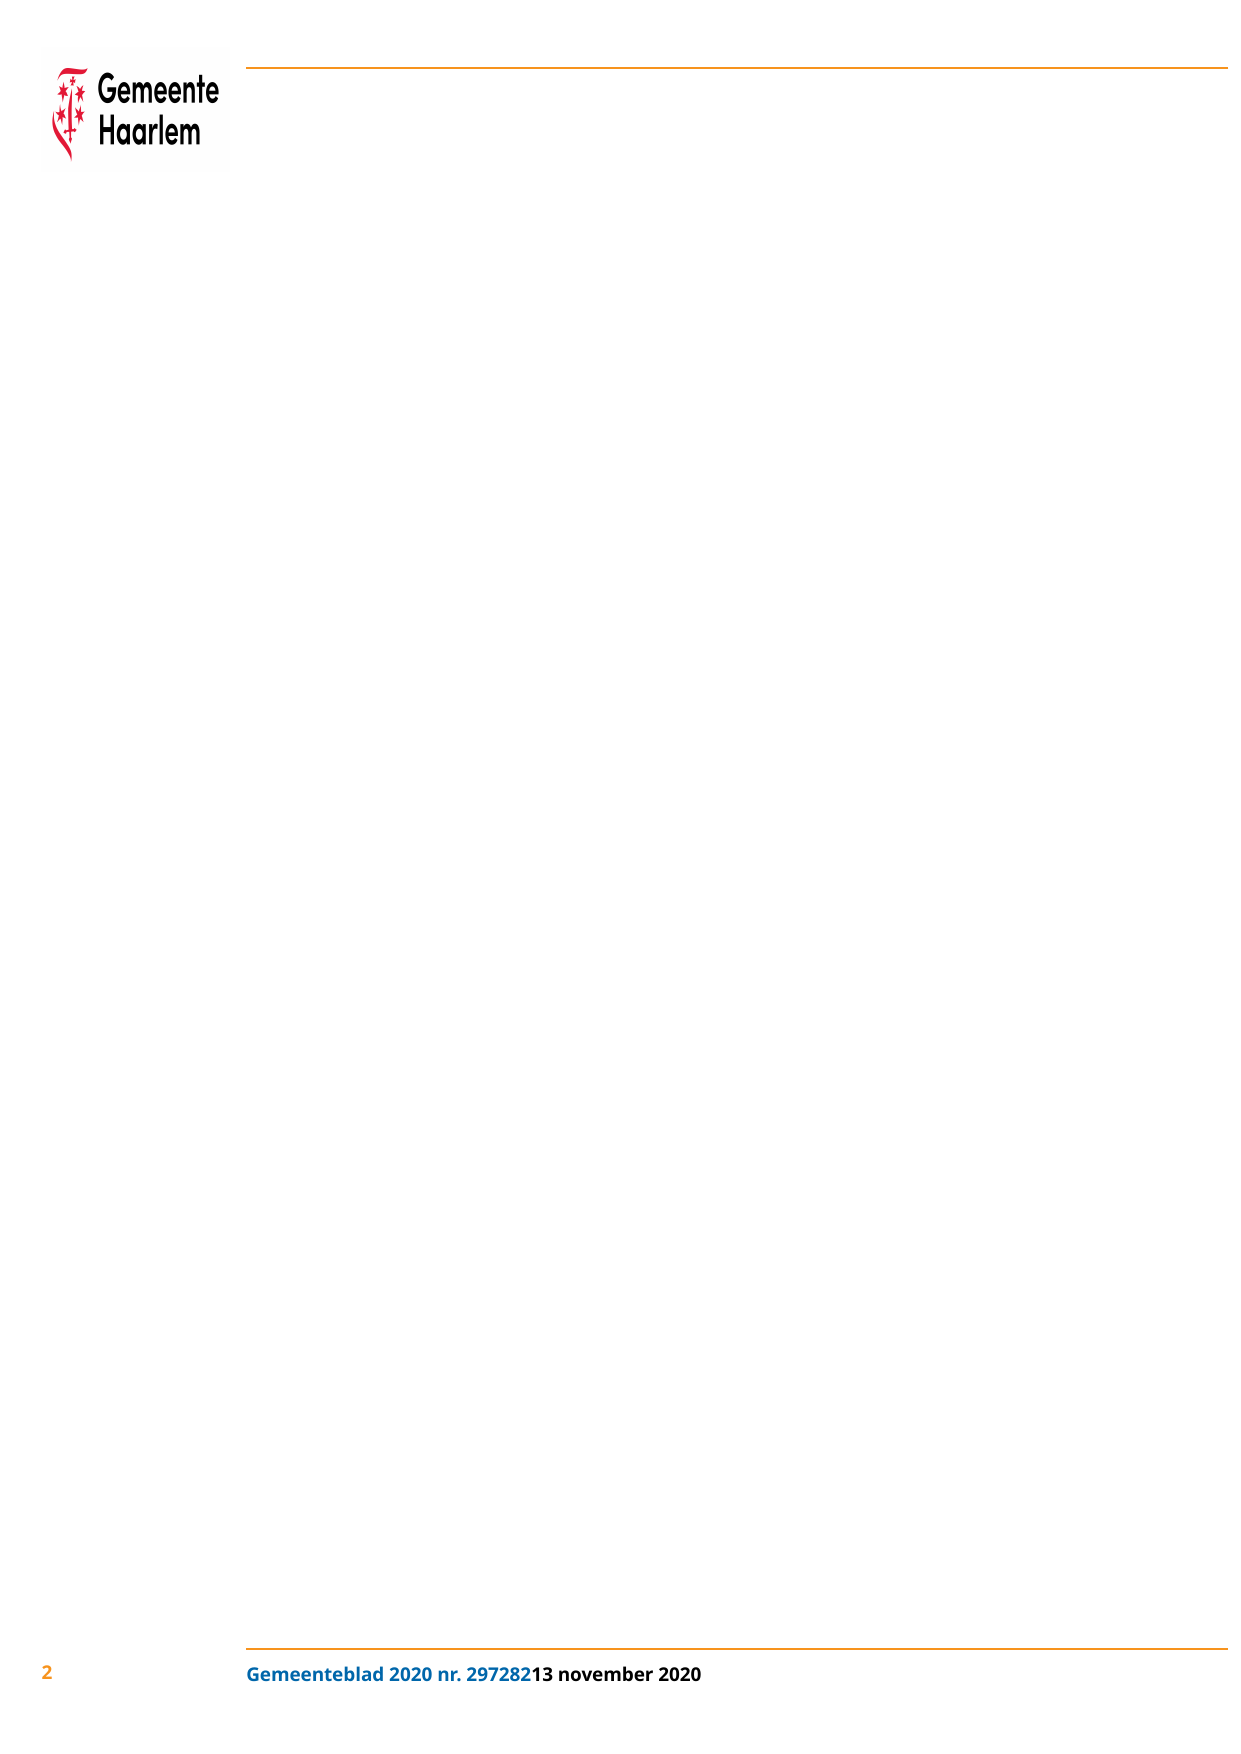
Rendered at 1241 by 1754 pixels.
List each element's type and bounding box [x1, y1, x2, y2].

picture [41, 47, 231, 172]
